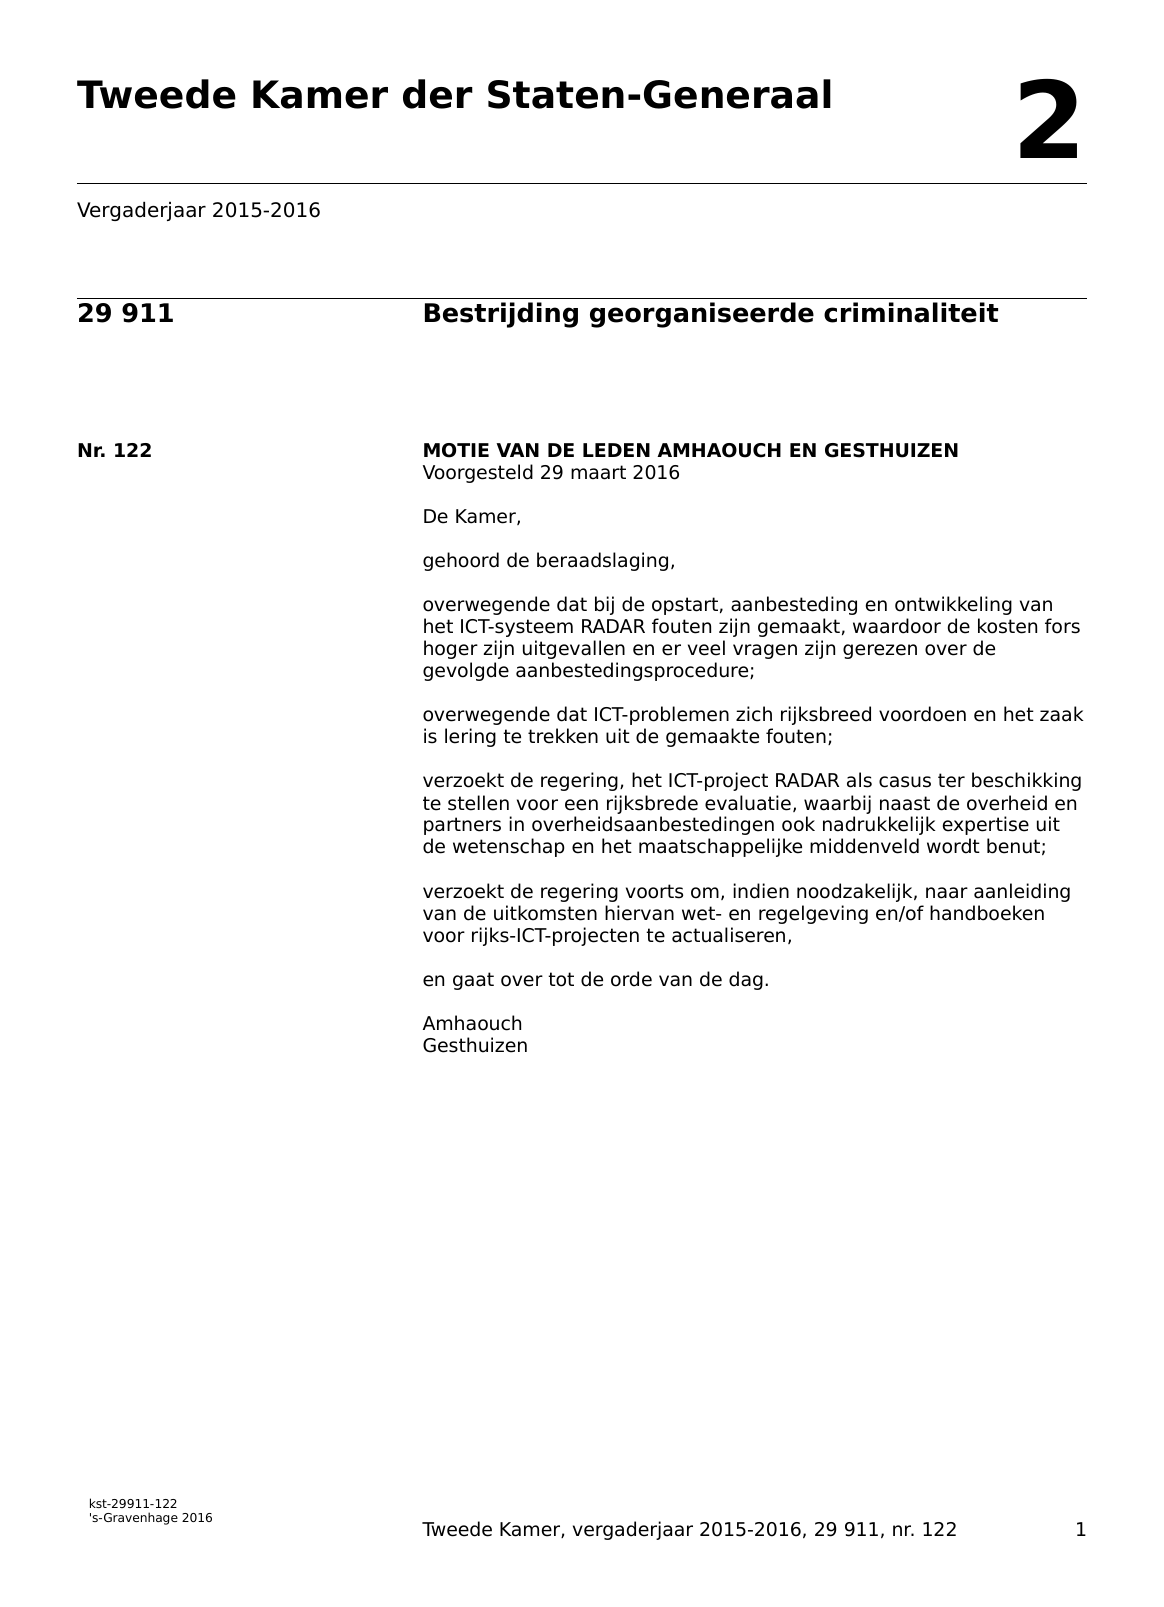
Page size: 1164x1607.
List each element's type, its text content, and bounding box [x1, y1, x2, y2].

text Gesthuizen [422, 1035, 1087, 1057]
text verzoekt de regering voorts om, indien noodzakelijk, naar aanleiding van de uitkomsten hiervan wet- en regelgeving en/of handboeken voor rijks-ICT-projecten te actualiseren, [422, 881, 1087, 946]
text Voorgesteld 29 maart 2016 [422, 462, 1087, 484]
text verzoekt de regering, het ICT-project RADAR als casus ter beschikking te stellen voor een rijksbrede evaluatie, waarbij naast de overheid en partners in overheidsaanbestedingen ook nadrukkelijk expertise uit de wetenschap en het maatschappelijke middenveld wordt benut; [422, 770, 1087, 858]
text en gaat over tot de orde van de dag. [422, 969, 1087, 991]
text gehoord de beraadslaging, [422, 550, 1087, 572]
text 's-Gravenhage 2016 [88, 1511, 323, 1525]
table_header 2 [886, 59, 1087, 183]
subtitle Nr. 122 MOTIE VAN DE LEDEN AMHAOUCH EN GESTHUIZEN [77, 440, 1087, 462]
table_header Tweede Kamer der Staten-Generaal [77, 59, 886, 183]
table_cell Vergaderjaar 2015-2016 [77, 184, 1087, 298]
text Amhaouch [422, 1013, 1087, 1035]
text kst-29911-122 [88, 1497, 323, 1511]
text De Kamer, [422, 506, 1087, 528]
text overwegende dat ICT-problemen zich rijksbreed voordoen en het zaak is lering te trekken uit de gemaakte fouten; [422, 704, 1087, 748]
text overwegende dat bij de opstart, aanbesteding en ontwikkeling van het ICT-systeem RADAR fouten zijn gemaakt, waardoor de kosten fors hoger zijn uitgevallen en er veel vragen zijn gerezen over de gevolgde aanbestedingsprocedure; [422, 594, 1087, 682]
subtitle 29 911 Bestrijding georganiseerde criminaliteit [77, 299, 1087, 329]
